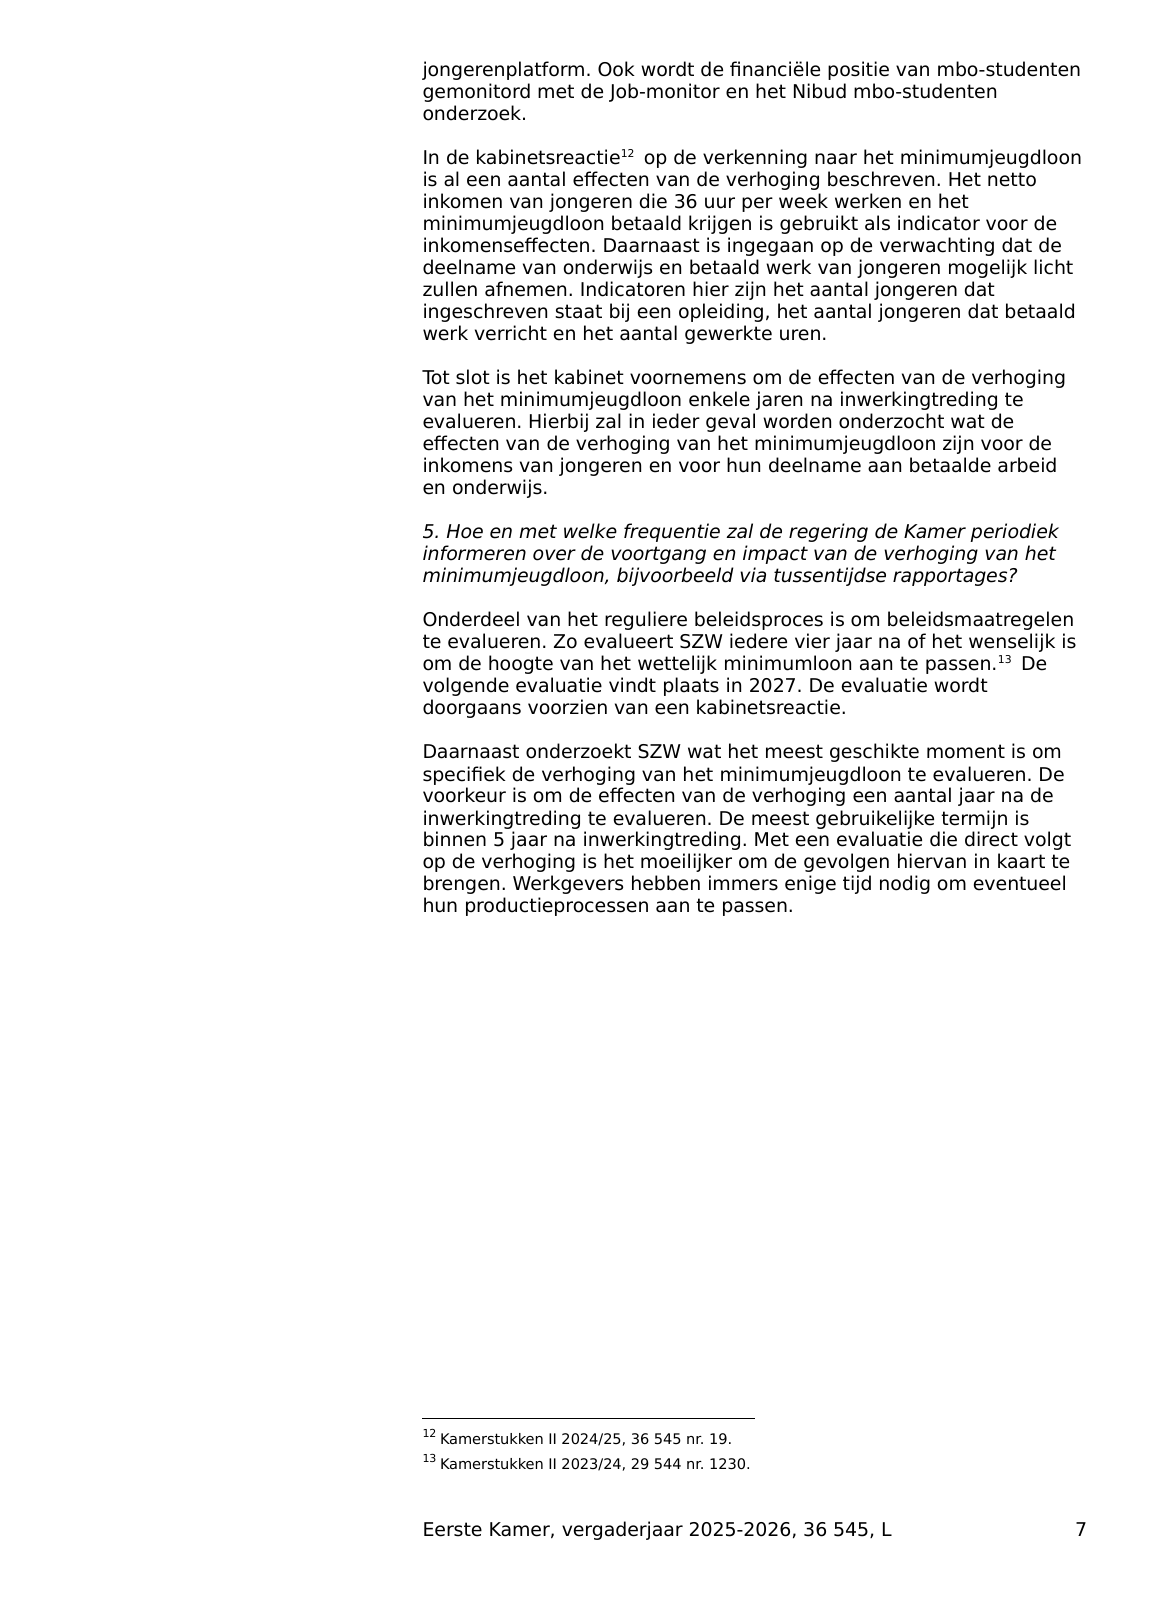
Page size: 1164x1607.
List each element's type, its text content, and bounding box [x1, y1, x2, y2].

text Tot slot is het kabinet voornemens om de effecten van de verhoging van het minimumjeugdloon enkele jaren na inwerkingtreding te evalueren. Hierbij zal in ieder geval worden onderzocht wat de effecten van de verhoging van het minimumjeugdloon zijn voor de inkomens van jongeren en voor hun deelname aan betaalde arbeid en onderwijs. [422, 367, 1087, 499]
text Onderdeel van het reguliere beleidsproces is om beleidsmaatregelen te evalueren. Zo evalueert SZW iedere vier jaar na of het wenselijk is om de hoogte van het wettelijk minimumloon aan te passen. De volgende evaluatie vindt plaats in 2027. De evaluatie wordt doorgaans voorzien van een kabinetsreactie. [422, 609, 1087, 719]
text Kamerstukken II 2023/24, 29 544 nr. 1230. [422, 1452, 1087, 1474]
text Kamerstukken II 2024/25, 36 545 nr. 19. [422, 1427, 1087, 1449]
text 5. Hoe en met welke frequentie zal de regering de Kamer periodiek informeren over de voortgang en impact van de verhoging van het minimumjeugdloon, bijvoorbeeld via tussentijdse rapportages? [422, 521, 1087, 587]
text Daarnaast onderzoekt SZW wat het meest geschikte moment is om specifiek de verhoging van het minimumjeugdloon te evalueren. De voorkeur is om de effecten van de verhoging een aantal jaar na de inwerkingtreding te evalueren. De meest gebruikelijke termijn is binnen 5 jaar na inwerkingtreding. Met een evaluatie die direct volgt op de verhoging is het moeilijker om de gevolgen hiervan in kaart te brengen. Werkgevers hebben immers enige tijd nodig om eventueel hun productieprocessen aan te passen. [422, 741, 1087, 917]
text In de kabinetsreactie op de verkenning naar het minimumjeugdloon is al een aantal effecten van de verhoging beschreven. Het netto inkomen van jongeren die 36 uur per week werken en het minimumjeugdloon betaald krijgen is gebruikt als indicator voor de inkomenseffecten. Daarnaast is ingegaan op de verwachting dat de deelname van onderwijs en betaald werk van jongeren mogelijk licht zullen afnemen. Indicatoren hier zijn het aantal jongeren dat ingeschreven staat bij een opleiding, het aantal jongeren dat betaald werk verricht en het aantal gewerkte uren. [422, 147, 1087, 345]
text jongerenplatform. Ook wordt de financiële positie van mbo-studenten gemonitord met de Job-monitor en het Nibud mbo-studenten onderzoek. [422, 59, 1087, 125]
